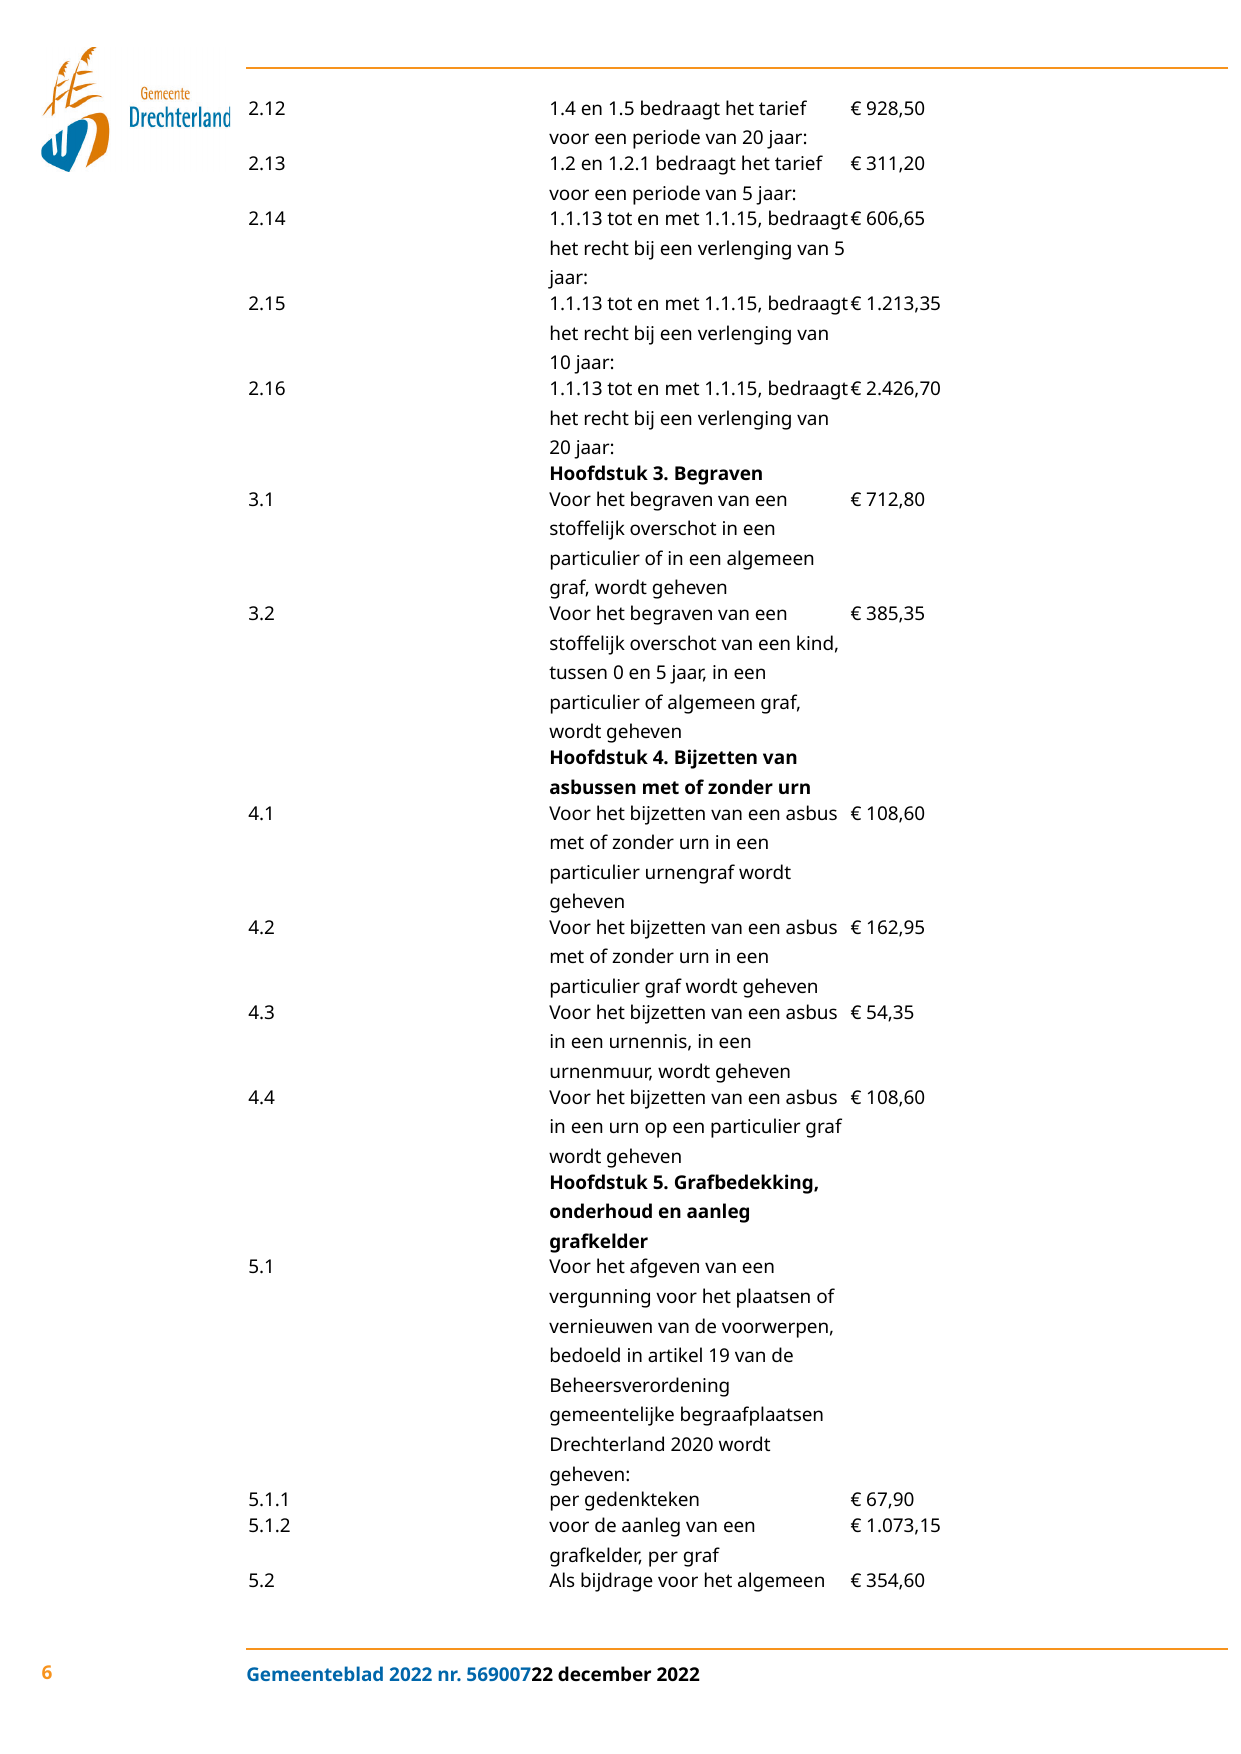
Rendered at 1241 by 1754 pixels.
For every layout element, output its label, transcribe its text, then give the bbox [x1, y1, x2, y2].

table_cell [248, 460, 549, 486]
table_cell Voor het bijzetten van een asbus in een urnennis, in een urnenmuur, wordt geheven [549, 999, 850, 1084]
table_cell Voor het bijzetten van een asbus met of zonder urn in een particulier graf wordt geheven [549, 914, 850, 999]
table_cell Voor het begraven van een stoffelijk overschot van een kind, tussen 0 en 5 jaar, in een particulier of algemeen graf, wordt geheven [549, 600, 850, 744]
table_cell 5.2 [248, 1568, 549, 1593]
table_cell Voor het bijzetten van een asbus in een urn op een particulier graf wordt geheven [549, 1084, 850, 1169]
picture [41, 158, 64, 172]
table_cell Hoofdstuk 3. Begraven [549, 460, 850, 486]
table_cell € 108,60 [850, 1084, 1152, 1169]
table_cell € 67,90 [850, 1487, 1152, 1512]
picture [41, 47, 231, 172]
table_cell 4.1 [248, 800, 549, 914]
table_cell 1.2 en 1.2.1 bedraagt het tarief voor een periode van 5 jaar: [549, 150, 850, 205]
table_cell 5.1 [248, 1254, 549, 1487]
table_cell € 606,65 [850, 205, 1152, 290]
table_cell 3.2 [248, 600, 549, 744]
table_cell voor de aanleg van een grafkelder, per graf [549, 1512, 850, 1568]
table_cell € 928,50 [850, 95, 1152, 150]
table_cell [850, 1254, 1152, 1487]
table_cell 4.3 [248, 999, 549, 1084]
table_cell 1.4 en 1.5 bedraagt het tarief voor een periode van 20 jaar: [549, 95, 850, 150]
table_cell 2.12 [248, 95, 549, 150]
table_cell 4.4 [248, 1084, 549, 1169]
table_cell € 311,20 [850, 150, 1152, 205]
table_cell € 162,95 [850, 914, 1152, 999]
table_cell € 2.426,70 [850, 375, 1152, 460]
table_cell 2.16 [248, 375, 549, 460]
table_cell [850, 460, 1152, 486]
table_cell 2.15 [248, 290, 549, 375]
table_cell € 1.073,15 [850, 1512, 1152, 1568]
table_cell 5.1.1 [248, 1487, 549, 1512]
table_cell 1.1.13 tot en met 1.1.15, bedraagt het recht bij een verlenging van 20 jaar: [549, 375, 850, 460]
table_cell € 108,60 [850, 800, 1152, 914]
picture [226, 115, 231, 124]
table_cell Voor het begraven van een stoffelijk overschot in een particulier of in een algemeen graf, wordt geheven [549, 486, 850, 600]
table_cell Hoofdstuk 4. Bijzetten van asbussen met of zonder urn [549, 744, 850, 800]
table_cell € 1.213,35 [850, 290, 1152, 375]
table_cell [248, 1169, 549, 1254]
table_cell € 354,60 [850, 1568, 1152, 1593]
table_cell € 54,35 [850, 999, 1152, 1084]
table_cell Als bijdrage voor het algemeen [549, 1568, 850, 1593]
table_cell 4.2 [248, 914, 549, 999]
table_cell 1.1.13 tot en met 1.1.15, bedraagt het recht bij een verlenging van 10 jaar: [549, 290, 850, 375]
table_cell 3.1 [248, 486, 549, 600]
table_cell [850, 744, 1152, 800]
table_cell € 385,35 [850, 600, 1152, 744]
table_cell Hoofdstuk 5. Grafbedekking, onderhoud en aanleg grafkelder [549, 1169, 850, 1254]
table_cell € 712,80 [850, 486, 1152, 600]
table_cell 2.13 [248, 150, 549, 205]
table_cell 5.1.2 [248, 1512, 549, 1568]
table_cell 1.1.13 tot en met 1.1.15, bedraagt het recht bij een verlenging van 5 jaar: [549, 205, 850, 290]
table_cell per gedenkteken [549, 1487, 850, 1512]
table_cell [248, 744, 549, 800]
table_cell Voor het afgeven van een vergunning voor het plaatsen of vernieuwen van de voorwerpen, bedoeld in artikel 19 van de Beheersverordening gemeentelijke begraafplaatsen Drechterland 2020 wordt geheven: [549, 1254, 850, 1487]
table_cell [850, 1169, 1152, 1254]
table_cell Voor het bijzetten van een asbus met of zonder urn in een particulier urnengraf wordt geheven [549, 800, 850, 914]
table_cell 2.14 [248, 205, 549, 290]
